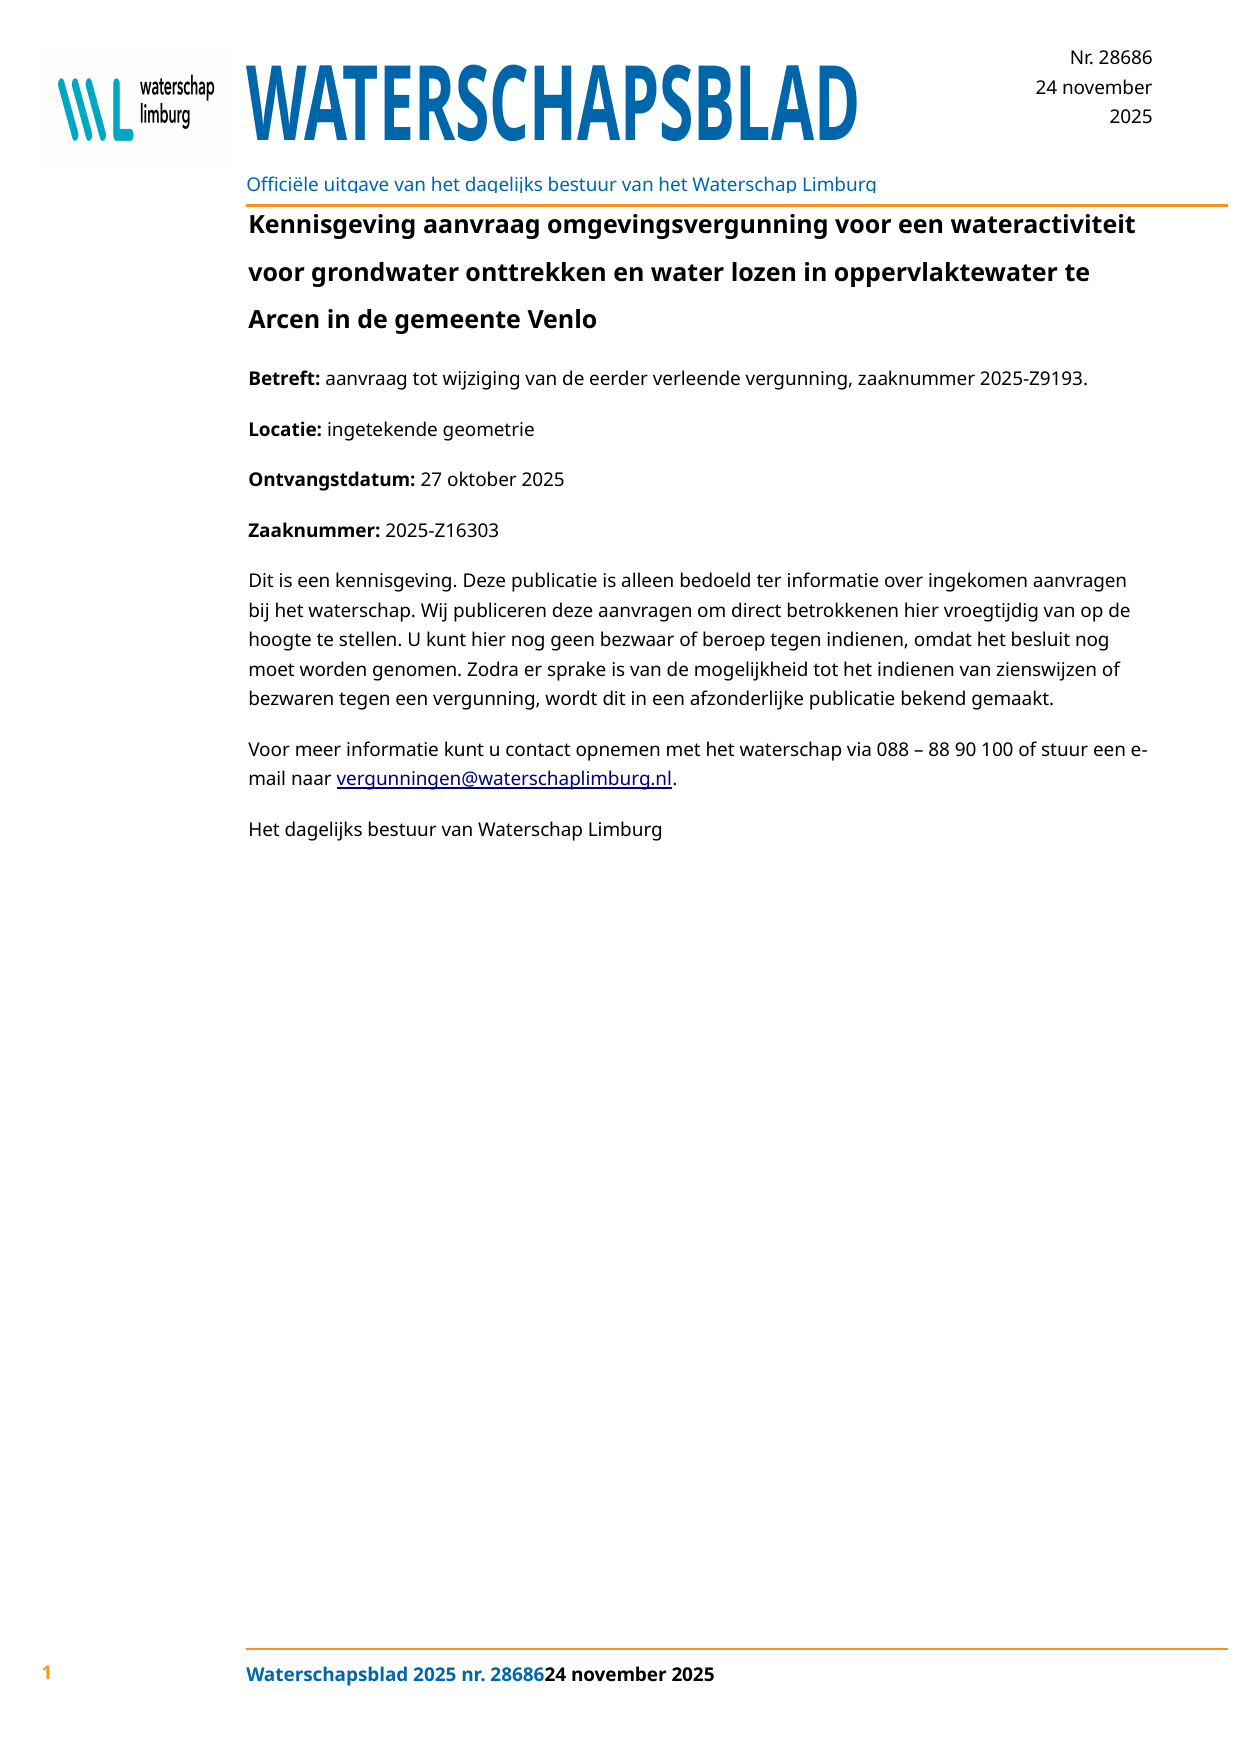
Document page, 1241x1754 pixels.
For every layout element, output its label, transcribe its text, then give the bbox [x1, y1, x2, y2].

text Ontvangstdatum: 27 oktober 2025 [248, 466, 1152, 492]
text Het dagelijks bestuur van Waterschap Limburg [248, 816, 1152, 842]
text Betreft: aanvraag tot wijziging van de eerder verleende vergunning, zaaknummer 2025-Z9193. [248, 366, 1152, 391]
text Locatie: ingetekende geometrie [248, 416, 1152, 442]
text Zaaknummer: 2025-Z16303 [248, 517, 1152, 542]
picture [41, 47, 231, 172]
text Dit is een kennisgeving. Deze publicatie is alleen bedoeld ter informatie over ingekomen aanvragen bij het waterschap. Wij publiceren deze aanvragen om direct betrokkenen hier vroegtijdig van op de hoogte te stellen. U kunt hier nog geen bezwaar of beroep tegen indienen, omdat het besluit nog moet worden genomen. Zodra er sprake is van de mogelijkheid tot het indienen van zienswijzen of bezwaren tegen een vergunning, wordt dit in een afzonderlijke publicatie bekend gemaakt. [248, 567, 1152, 711]
text Kennisgeving aanvraag omgevingsvergunning voor een wateractiviteit voor grondwater onttrekken en water lozen in oppervlaktewater te Arcen in de gemeente Venlo [248, 207, 1152, 336]
text Voor meer informatie kunt u contact opnemen met het waterschap via 088 – 88 90 100 of stuur een e-mail naar vergunningen@waterschaplimburg.nl. [248, 736, 1152, 791]
